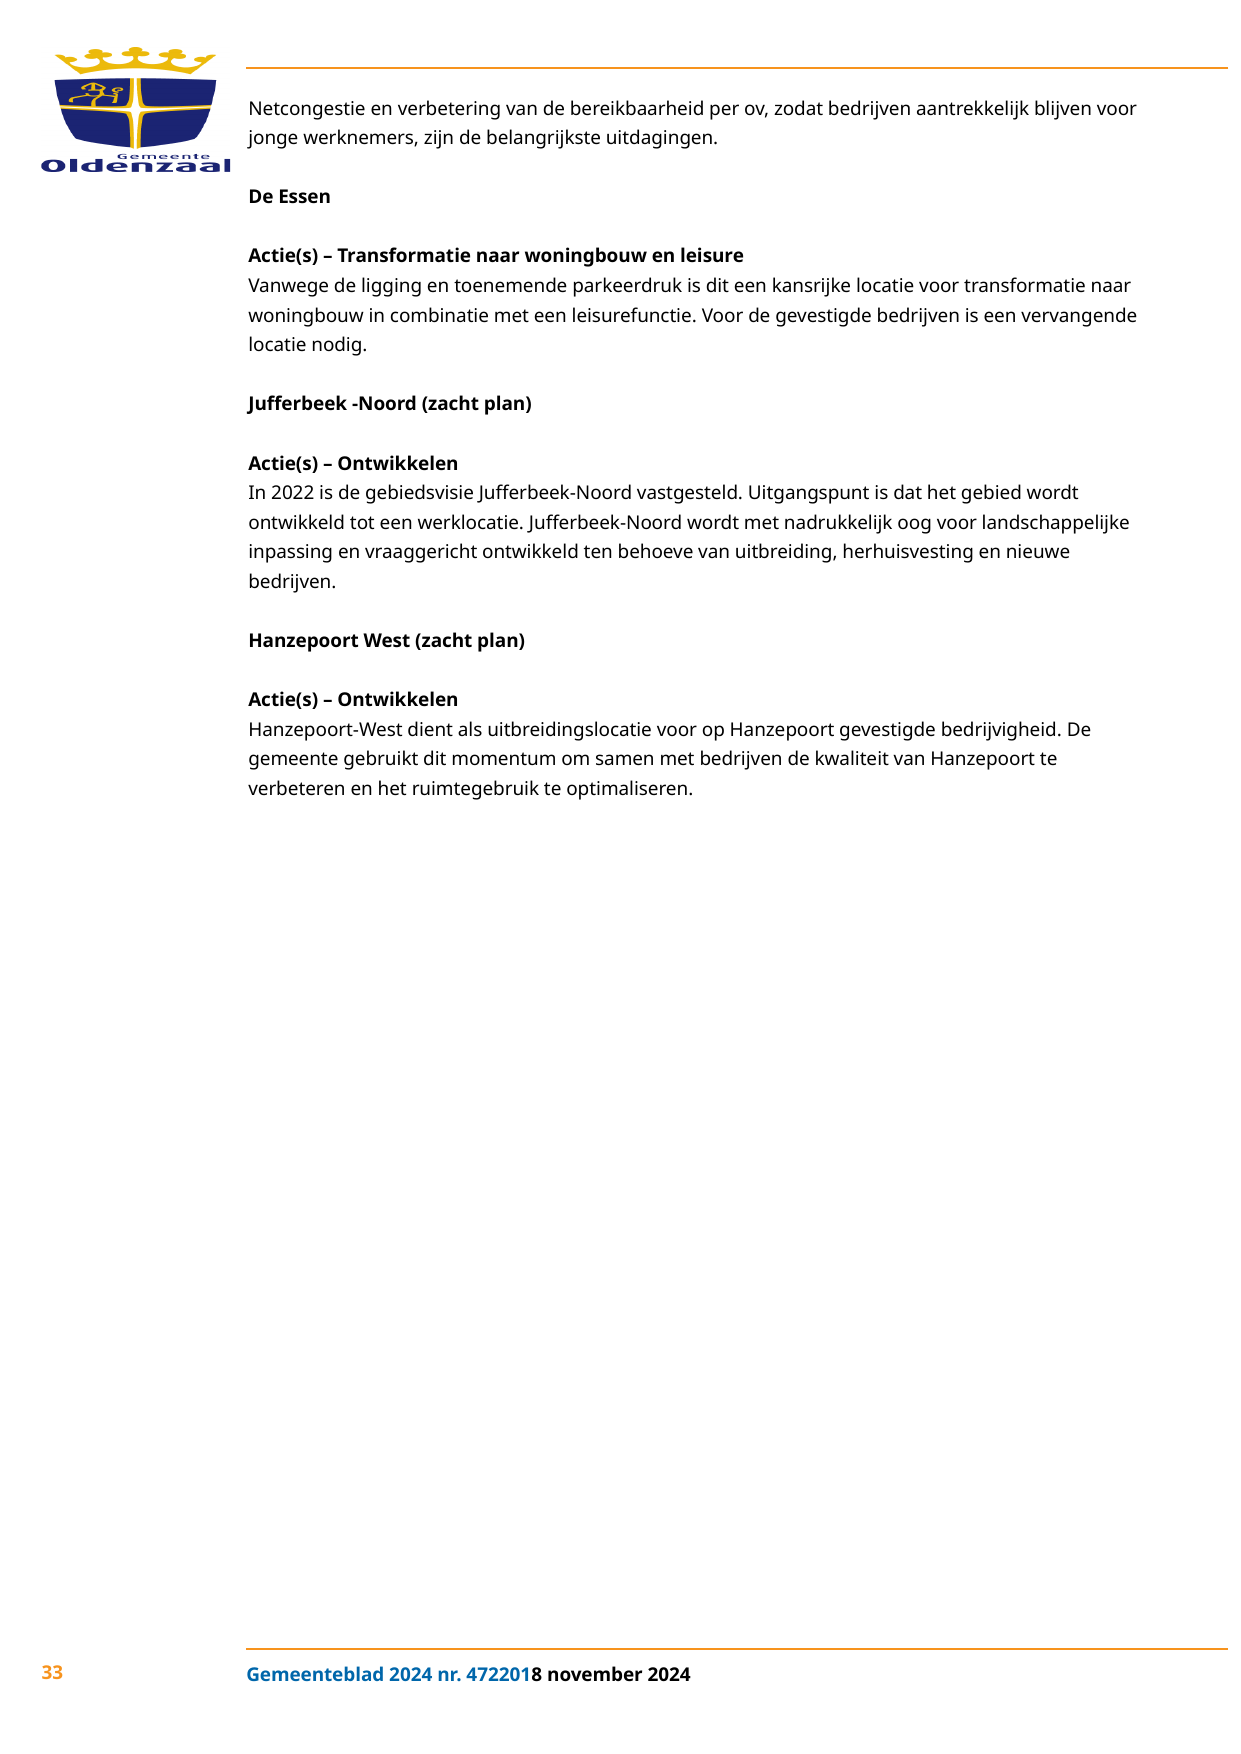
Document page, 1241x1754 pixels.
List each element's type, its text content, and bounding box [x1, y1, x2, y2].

text In 2022 is de gebiedsvisie Jufferbeek-Noord vastgesteld. Uitgangspunt is dat het gebied wordt ontwikkeld tot een werklocatie. Jufferbeek-Noord wordt met nadrukkelijk oog voor landschappelijke inpassing en vraaggericht ontwikkeld ten behoeve van uitbreiding, herhuisvesting en nieuwe bedrijven. [248, 479, 1152, 594]
text Actie(s) – Transformatie naar woningbouw en leisure [248, 243, 1152, 268]
text Actie(s) – Ontwikkelen [248, 686, 1152, 712]
text Hanzepoort West (zacht plan) [248, 627, 1152, 653]
text Hanzepoort-West dient als uitbreidingslocatie voor op Hanzepoort gevestigde bedrijvigheid. De gemeente gebruikt dit momentum om samen met bedrijven de kwaliteit van Hanzepoort te verbeteren en het ruimtegebruik te optimaliseren. [248, 716, 1152, 801]
text De Essen [248, 183, 1152, 209]
picture [41, 47, 231, 172]
text Vanwege de ligging en toenemende parkeerdruk is dit een kansrijke locatie voor transformatie naar woningbouw in combinatie met een leisurefunctie. Voor de gevestigde bedrijven is een vervangende locatie nodig. [248, 272, 1152, 357]
text Jufferbeek -Noord (zacht plan) [248, 391, 1152, 416]
text Netcongestie en verbetering van de bereikbaarheid per ov, zodat bedrijven aantrekkelijk blijven voor jonge werknemers, zijn de belangrijkste uitdagingen. [248, 95, 1152, 150]
text Actie(s) – Ontwikkelen [248, 450, 1152, 476]
